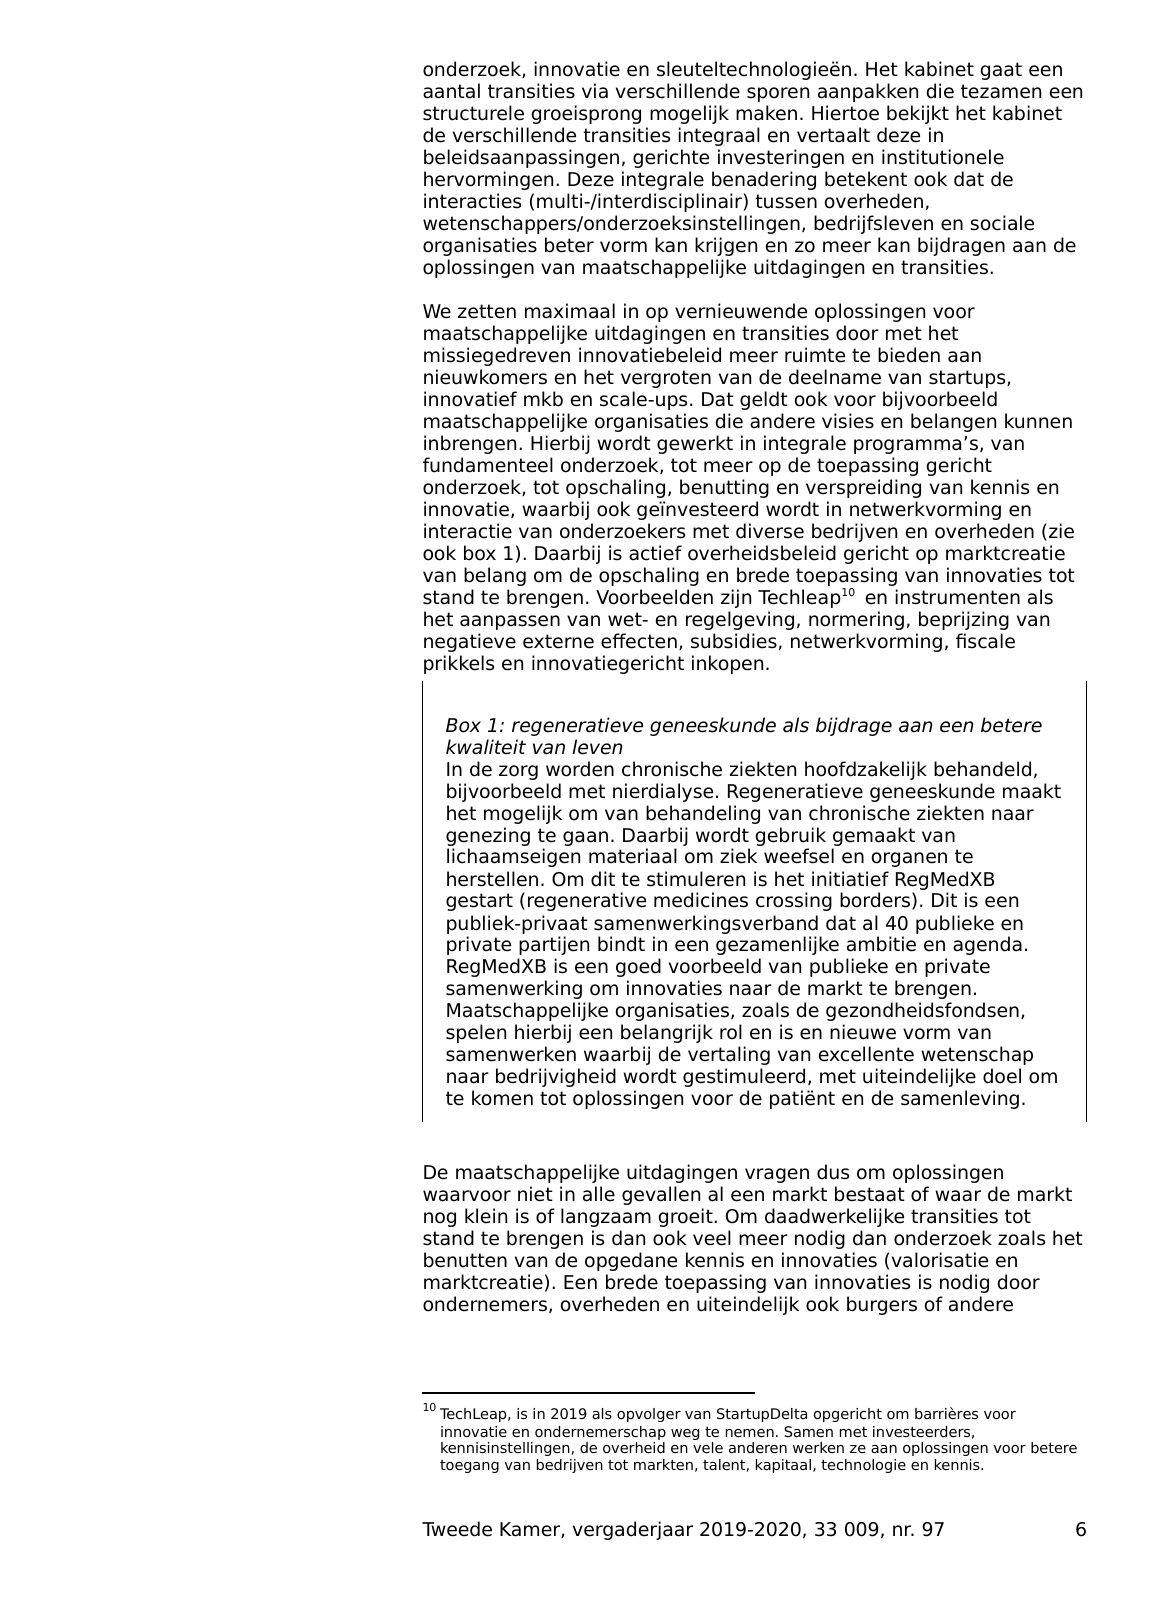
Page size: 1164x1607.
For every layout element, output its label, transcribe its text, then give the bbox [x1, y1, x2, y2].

text We zetten maximaal in op vernieuwende oplossingen voor maatschappelijke uitdagingen en transities door met het missiegedreven innovatiebeleid meer ruimte te bieden aan nieuwkomers en het vergroten van de deelname van startups, innovatief mkb en scale-ups. Dat geldt ook voor bijvoorbeeld maatschappelijke organisaties die andere visies en belangen kunnen inbrengen. Hierbij wordt gewerkt in integrale programma’s, van fundamenteel onderzoek, tot meer op de toepassing gericht onderzoek, tot opschaling, benutting en verspreiding van kennis en innovatie, waarbij ook geïnvesteerd wordt in netwerkvorming en interactie van onderzoekers met diverse bedrijven en overheden (zie ook box 1). Daarbij is actief overheidsbeleid gericht op marktcreatie van belang om de opschaling en brede toepassing van innovaties tot stand te brengen. Voorbeelden zijn Techleap en instrumenten als het aanpassen van wet- en regelgeving, normering, beprijzing van negatieve externe effecten, subsidies, netwerkvorming, fiscale prikkels en innovatiegericht inkopen. [422, 301, 1087, 675]
text De maatschappelijke uitdagingen vragen dus om oplossingen waarvoor niet in alle gevallen al een markt bestaat of waar de markt nog klein is of langzaam groeit. Om daadwerkelijke transities tot stand te brengen is dan ook veel meer nodig dan onderzoek zoals het benutten van de opgedane kennis en innovaties (valorisatie en marktcreatie). Een brede toepassing van innovaties is nodig door ondernemers, overheden en uiteindelijk ook burgers of andere [422, 1162, 1087, 1316]
text TechLeap, is in 2019 als opvolger van StartupDelta opgericht om barrières voor innovatie en ondernemerschap weg te nemen. Samen met investeerders, kennisinstellingen, de overheid en vele anderen werken ze aan oplossingen voor betere toegang van bedrijven tot markten, talent, kapitaal, technologie en kennis. [422, 1402, 1087, 1474]
text onderzoek, innovatie en sleuteltechnologieën. Het kabinet gaat een aantal transities via verschillende sporen aanpakken die tezamen een structurele groeisprong mogelijk maken. Hiertoe bekijkt het kabinet de verschillende transities integraal en vertaalt deze in beleidsaanpassingen, gerichte investeringen en institutionele hervormingen. Deze integrale benadering betekent ook dat de interacties (multi-/interdisciplinair) tussen overheden, wetenschappers/onderzoeksinstellingen, bedrijfsleven en sociale organisaties beter vorm kan krijgen en zo meer kan bijdragen aan de oplossingen van maatschappelijke uitdagingen en transities. [422, 59, 1087, 279]
table_header Box 1: regeneratieve geneeskunde als bijdrage aan een betere kwaliteit van leven In de zorg worden chronische ziekten hoofdzakelijk behandeld, bijvoorbeeld met nierdialyse. Regeneratieve geneeskunde maakt het mogelijk om van behandeling van chronische ziekten naar genezing te gaan. Daarbij wordt gebruik gemaakt van lichaamseigen materiaal om ziek weefsel en organen te herstellen. Om dit te stimuleren is het initiatief RegMedXB gestart (regenerative medicines crossing borders). Dit is een publiek-privaat samenwerkingsverband dat al 40 publieke en private partijen bindt in een gezamenlijke ambitie en agenda. RegMedXB is een goed voorbeeld van publieke en private samenwerking om innovaties naar de markt te brengen. Maatschappelijke organisaties, zoals de gezondheidsfondsen, spelen hierbij een belangrijk rol en is en nieuwe vorm van samenwerken waarbij de vertaling van excellente wetenschap naar bedrijvigheid wordt gestimuleerd, met uiteindelijke doel om te komen tot oplossingen voor de patiënt en de samenleving. [423, 681, 1086, 1122]
